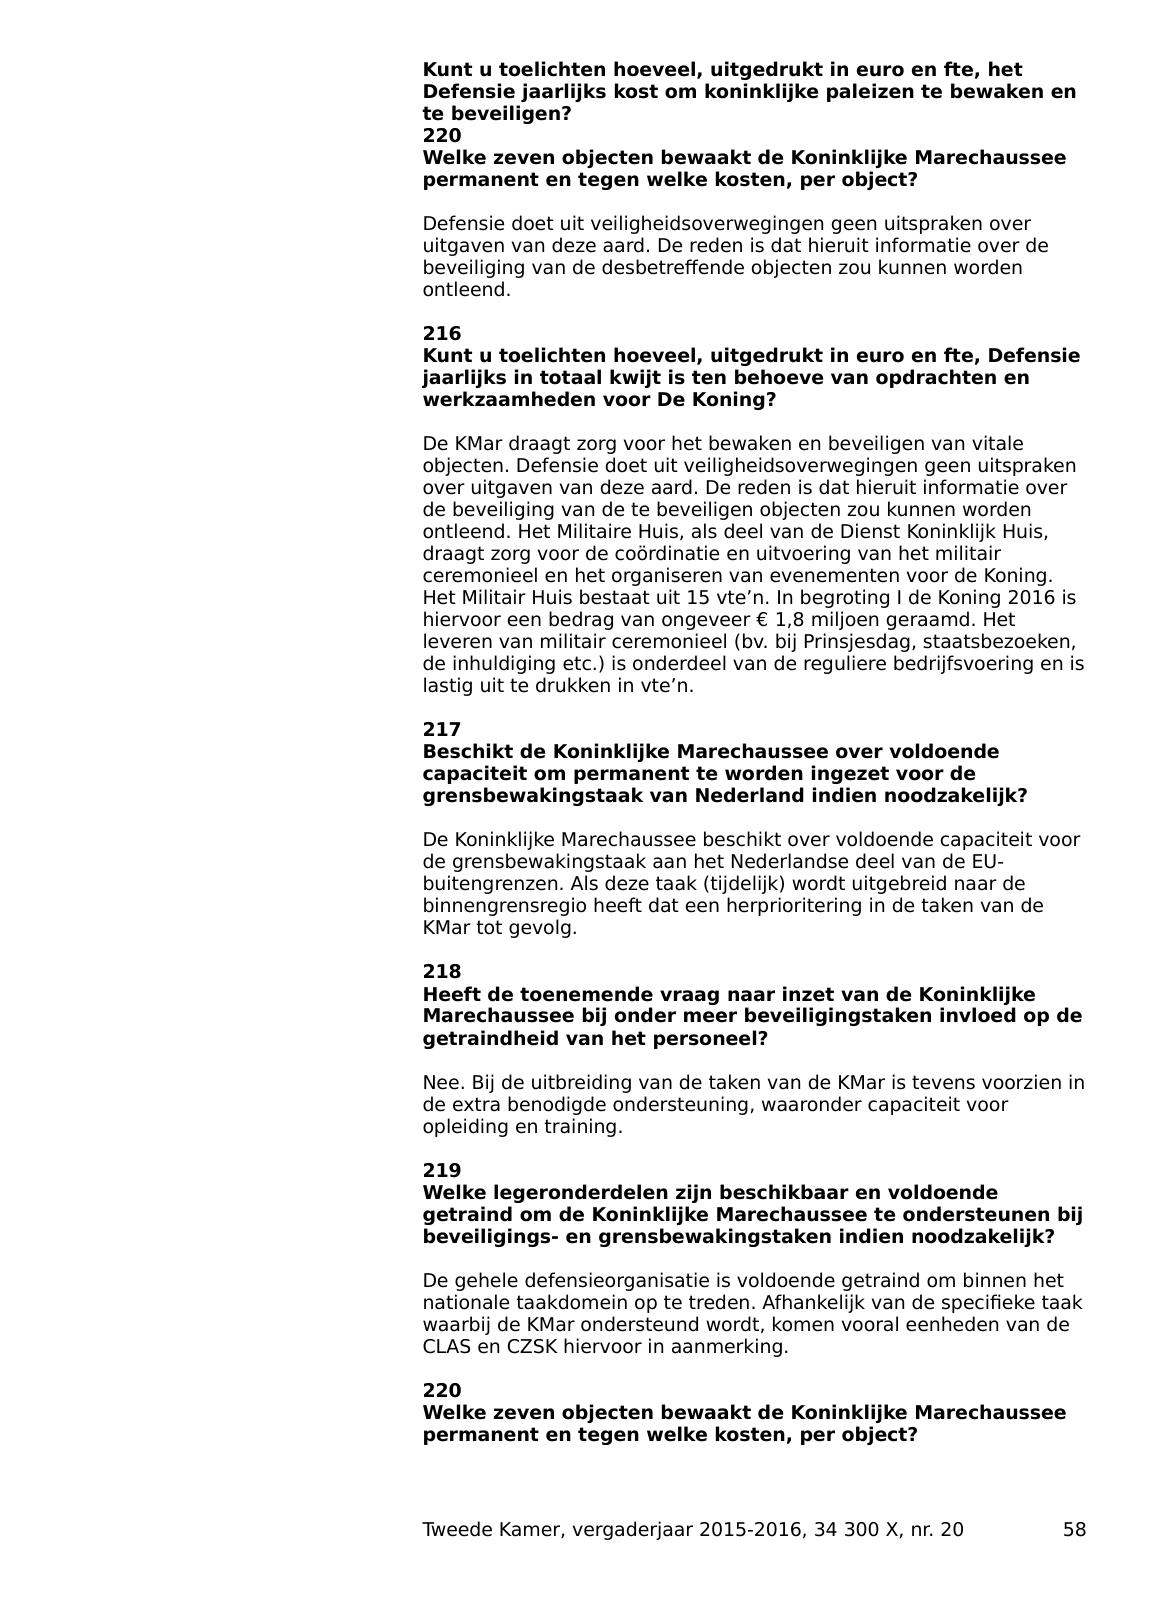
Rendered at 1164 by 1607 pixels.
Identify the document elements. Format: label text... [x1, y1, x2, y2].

text Welke legeronderdelen zijn beschikbaar en voldoende getraind om de Koninklijke Marechaussee te ondersteunen bij beveiligings- en grensbewakingstaken indien noodzakelijk? [422, 1182, 1087, 1248]
text Nee. Bij de uitbreiding van de taken van de KMar is tevens voorzien in de extra benodigde ondersteuning, waaronder capaciteit voor opleiding en training. [422, 1072, 1087, 1137]
text 218 [422, 961, 1087, 983]
text Welke zeven objecten bewaakt de Koninklijke Marechaussee permanent en tegen welke kosten, per object? [422, 1402, 1087, 1446]
text De KMar draagt zorg voor het bewaken en beveiligen van vitale objecten. Defensie doet uit veiligheidsoverwegingen geen uitspraken over uitgaven van deze aard. De reden is dat hieruit informatie over de beveiliging van de te beveiligen objecten zou kunnen worden ontleend. Het Militaire Huis, als deel van de Dienst Koninklijk Huis, draagt zorg voor de coördinatie en uitvoering van het militair ceremonieel en het organiseren van evenementen voor de Koning. Het Militair Huis bestaat uit 15 vte’n. In begroting I de Koning 2016 is hiervoor een bedrag van ongeveer € 1,8 miljoen geraamd. Het leveren van militair ceremonieel (bv. bij Prinsjesdag, staatsbezoeken, de inhuldiging etc.) is onderdeel van de reguliere bedrijfsvoering en is lastig uit te drukken in vte’n. [422, 433, 1087, 697]
text 219 [422, 1160, 1087, 1182]
text Welke zeven objecten bewaakt de Koninklijke Marechaussee permanent en tegen welke kosten, per object? [422, 147, 1087, 191]
text Defensie doet uit veiligheidsoverwegingen geen uitspraken over uitgaven van deze aard. De reden is dat hieruit informatie over de beveiliging van de desbetreffende objecten zou kunnen worden ontleend. [422, 213, 1087, 301]
text Heeft de toenemende vraag naar inzet van de Koninklijke Marechaussee bij onder meer beveiligingstaken invloed op de getraindheid van het personeel? [422, 983, 1087, 1049]
text Kunt u toelichten hoeveel, uitgedrukt in euro en fte, Defensie jaarlijks in totaal kwijt is ten behoeve van opdrachten en werkzaamheden voor De Koning? [422, 345, 1087, 411]
text De Koninklijke Marechaussee beschikt over voldoende capaciteit voor de grensbewakingstaak aan het Nederlandse deel van de EU-buitengrenzen. Als deze taak (tijdelijk) wordt uitgebreid naar de binnengrensregio heeft dat een herprioritering in de taken van de KMar tot gevolg. [422, 829, 1087, 939]
text 217 [422, 719, 1087, 741]
text 220 [422, 125, 1087, 147]
text 220 [422, 1380, 1087, 1402]
text Beschikt de Koninklijke Marechaussee over voldoende capaciteit om permanent te worden ingezet voor de grensbewakingstaak van Nederland indien noodzakelijk? [422, 741, 1087, 807]
text De gehele defensieorganisatie is voldoende getraind om binnen het nationale taakdomein op te treden. Afhankelijk van de specifieke taak waarbij de KMar ondersteund wordt, komen vooral eenheden van de CLAS en CZSK hiervoor in aanmerking. [422, 1270, 1087, 1358]
text Kunt u toelichten hoeveel, uitgedrukt in euro en fte, het Defensie jaarlijks kost om koninklijke paleizen te bewaken en te beveiligen? [422, 59, 1087, 125]
text 216 [422, 323, 1087, 345]
